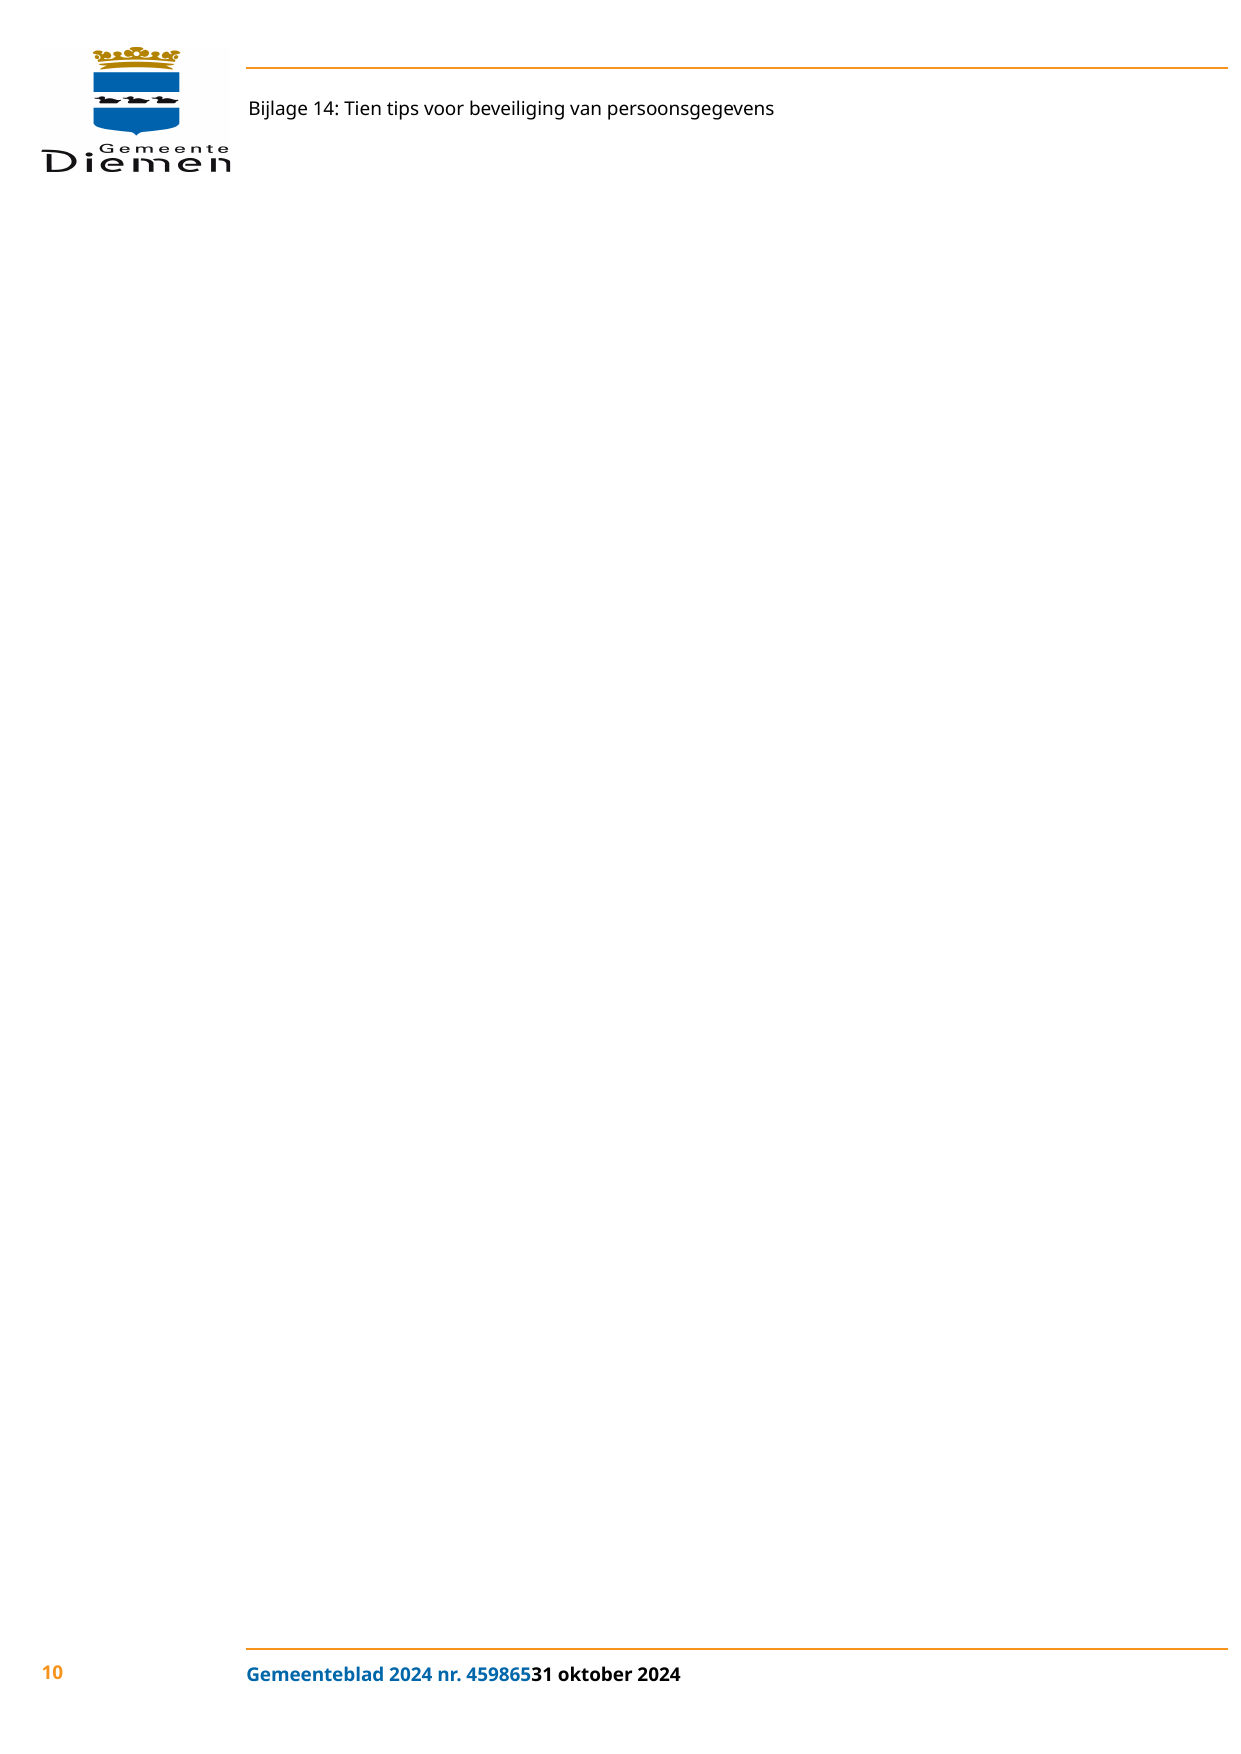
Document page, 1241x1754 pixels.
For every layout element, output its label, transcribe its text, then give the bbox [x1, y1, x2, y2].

picture [41, 47, 231, 172]
text Bijlage 14: Tien tips voor beveiliging van persoonsgegevens [248, 95, 1152, 121]
